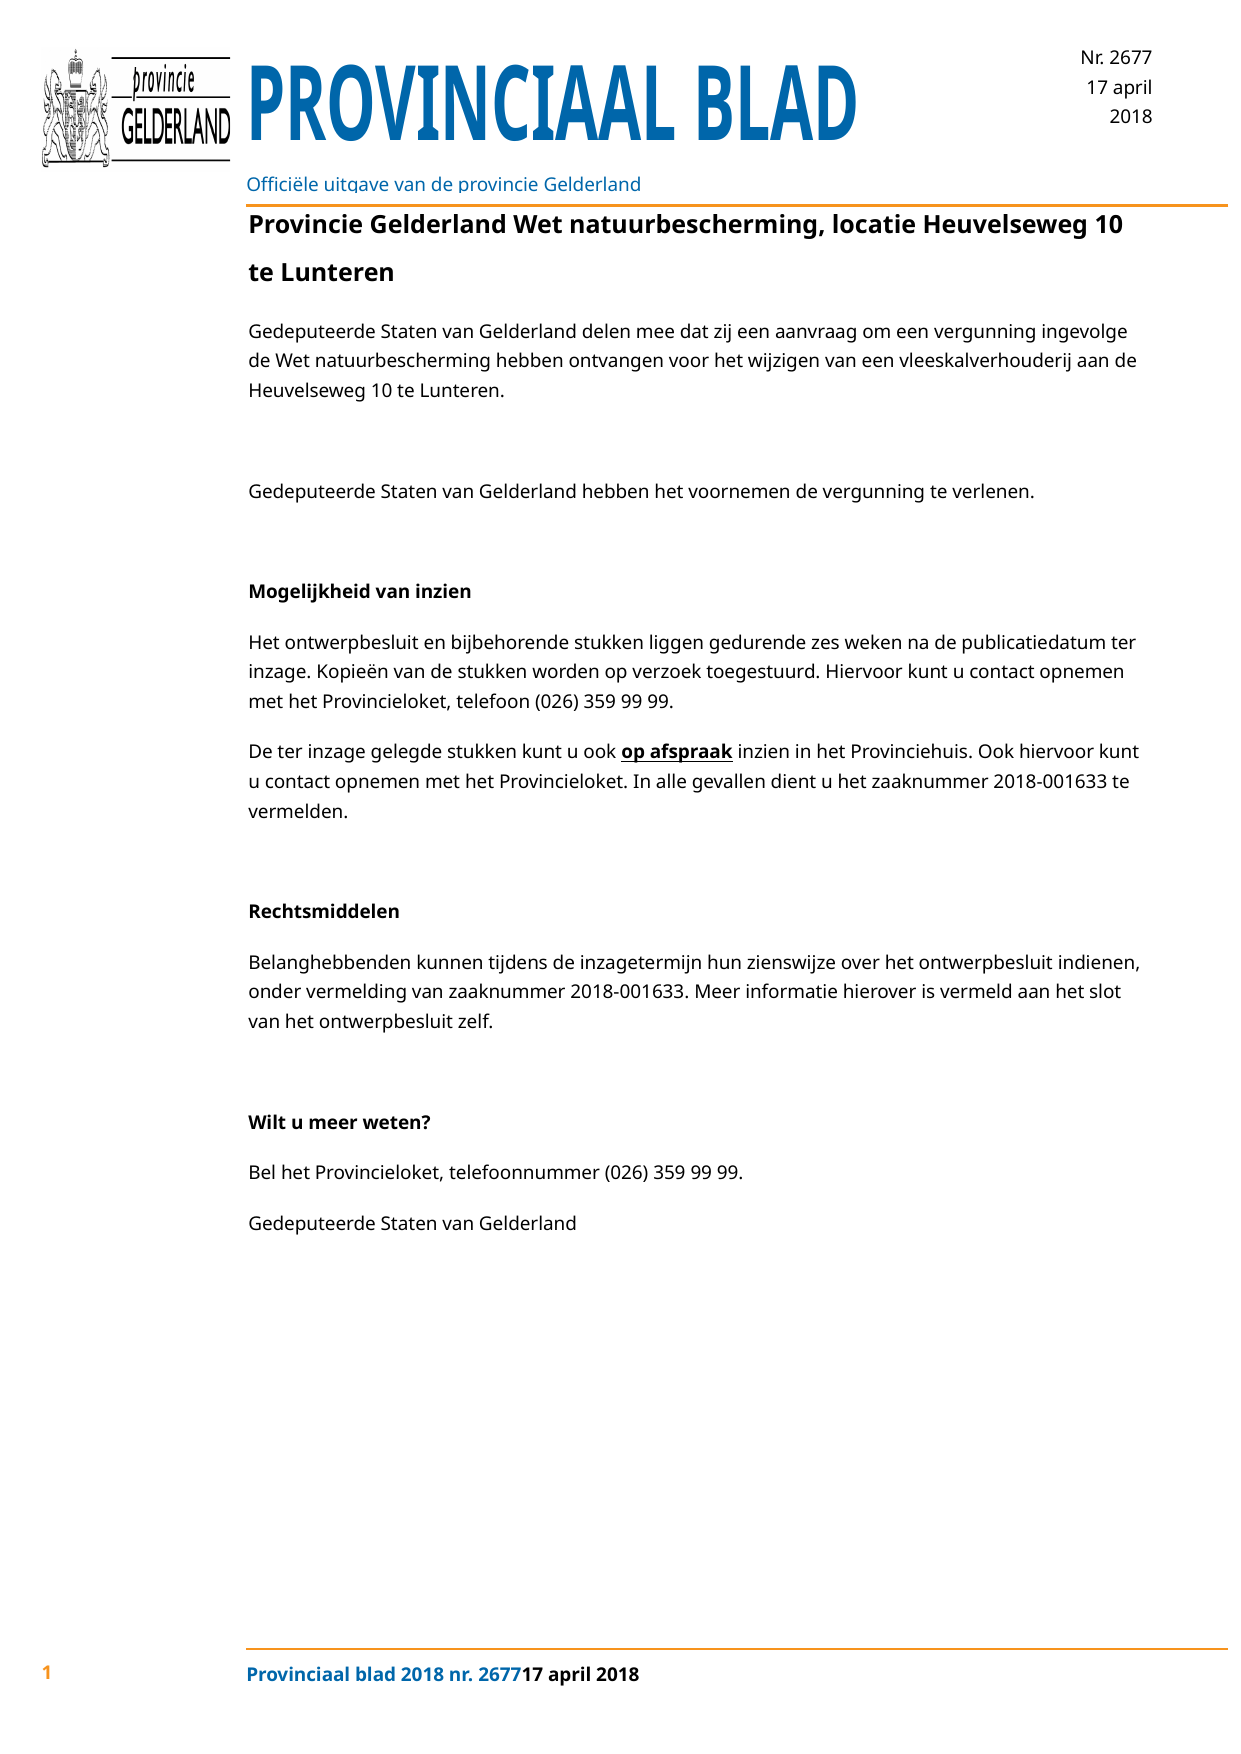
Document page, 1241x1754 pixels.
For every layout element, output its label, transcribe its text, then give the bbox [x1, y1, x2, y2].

picture [41, 47, 231, 172]
text Gedeputeerde Staten van Gelderland delen mee dat zij een aanvraag om een vergunning ingevolge de Wet natuurbescherming hebben ontvangen voor het wijzigen van een vleeskalverhouderij aan de Heuvelseweg 10 te Lunteren. [248, 318, 1152, 403]
text Wilt u meer weten? [248, 1109, 1152, 1135]
text Provincie Gelderland Wet natuurbescherming, locatie Heuvelseweg 10 te Lunteren [248, 207, 1152, 288]
text Gedeputeerde Staten van Gelderland hebben het voornemen de vergunning te verlenen. [248, 478, 1152, 504]
text Belanghebbenden kunnen tijdens de inzagetermijn hun zienswijze over het ontwerpbesluit indienen, onder vermelding van zaaknummer 2018-001633. Meer informatie hierover is vermeld aan het slot van het ontwerpbesluit zelf. [248, 949, 1152, 1034]
text Mogelijkheid van inzien [248, 579, 1152, 604]
text Bel het Provincieloket, telefoonnummer (026) 359 99 99. [248, 1159, 1152, 1185]
text Gedeputeerde Staten van Gelderland [248, 1210, 1152, 1236]
text De ter inzage gelegde stukken kunt u ook op afspraak inzien in het Provinciehuis. Ook hiervoor kunt u contact opnemen met het Provincieloket. In alle gevallen dient u het zaaknummer 2018-001633 te vermelden. [248, 739, 1152, 824]
text Rechtsmiddelen [248, 899, 1152, 924]
text Het ontwerpbesluit en bijbehorende stukken liggen gedurende zes weken na de publicatiedatum ter inzage. Kopieën van de stukken worden op verzoek toegestuurd. Hiervoor kunt u contact opnemen met het Provincieloket, telefoon (026) 359 99 99. [248, 629, 1152, 714]
